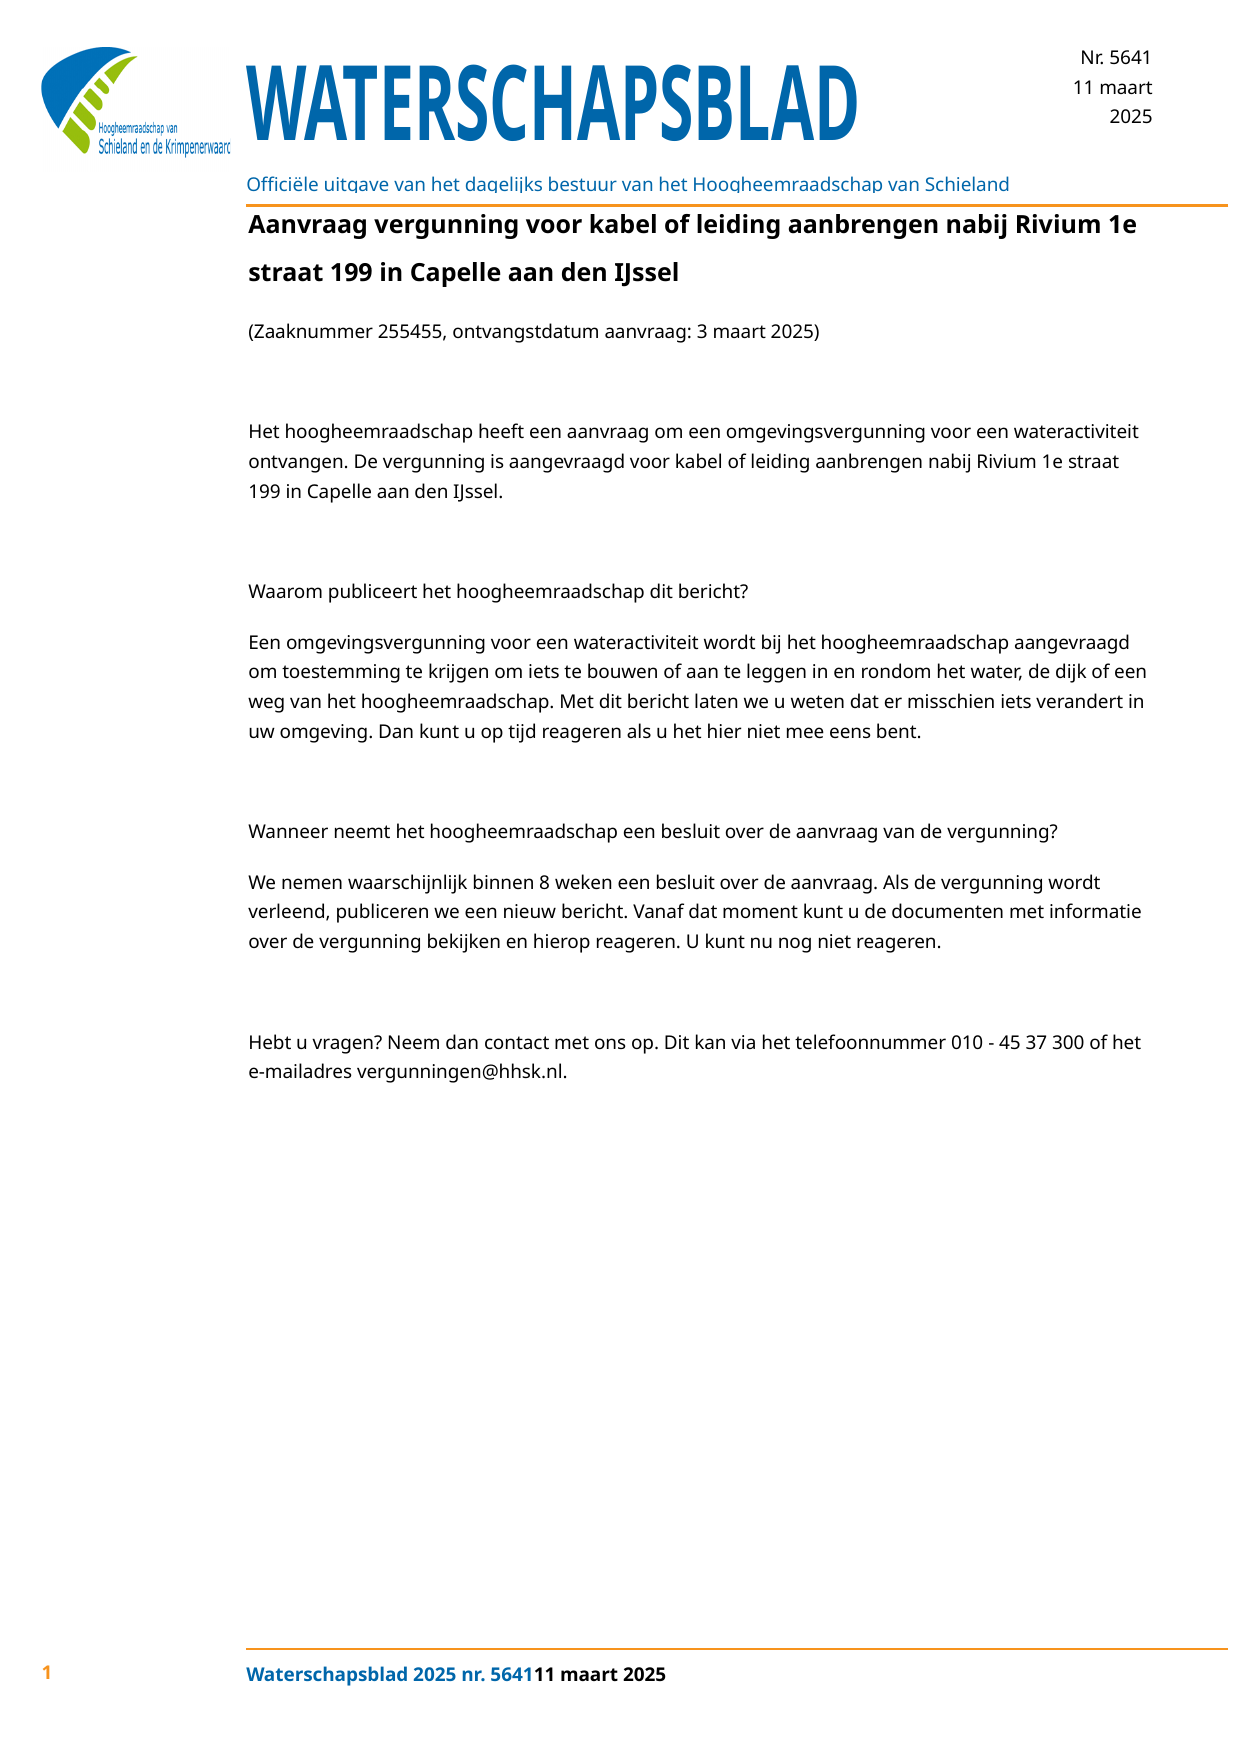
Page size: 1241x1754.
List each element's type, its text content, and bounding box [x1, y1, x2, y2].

text Aanvraag vergunning voor kabel of leiding aanbrengen nabij Rivium 1e straat 199 in Capelle aan den IJssel [248, 207, 1152, 288]
picture [41, 47, 231, 172]
text Het hoogheemraadschap heeft een aanvraag om een omgevingsvergunning voor een wateractiviteit ontvangen. De vergunning is aangevraagd voor kabel of leiding aanbrengen nabij Rivium 1e straat 199 in Capelle aan den IJssel. [248, 419, 1152, 504]
text Een omgevingsvergunning voor een wateractiviteit wordt bij het hoogheemraadschap aangevraagd om toestemming te krijgen om iets te bouwen of aan te leggen in en rondom het water, de dijk of een weg van het hoogheemraadschap. Met dit bericht laten we u weten dat er misschien iets verandert in uw omgeving. Dan kunt u op tijd reageren als u het hier niet mee eens bent. [248, 629, 1152, 744]
text We nemen waarschijnlijk binnen 8 weken een besluit over de aanvraag. Als de vergunning wordt verleend, publiceren we een nieuw bericht. Vanaf dat moment kunt u de documenten met informatie over de vergunning bekijken en hierop reageren. U kunt nu nog niet reageren. [248, 869, 1152, 954]
text Wanneer neemt het hoogheemraadschap een besluit over de aanvraag van de vergunning? [248, 819, 1152, 844]
text Waarom publiceert het hoogheemraadschap dit bericht? [248, 579, 1152, 604]
text (Zaaknummer 255455, ontvangstdatum aanvraag: 3 maart 2025) [248, 318, 1152, 344]
text Hebt u vragen? Neem dan contact met ons op. Dit kan via het telefoonnummer 010 - 45 37 300 of het e-mailadres vergunningen@hhsk.nl. [248, 1029, 1152, 1084]
